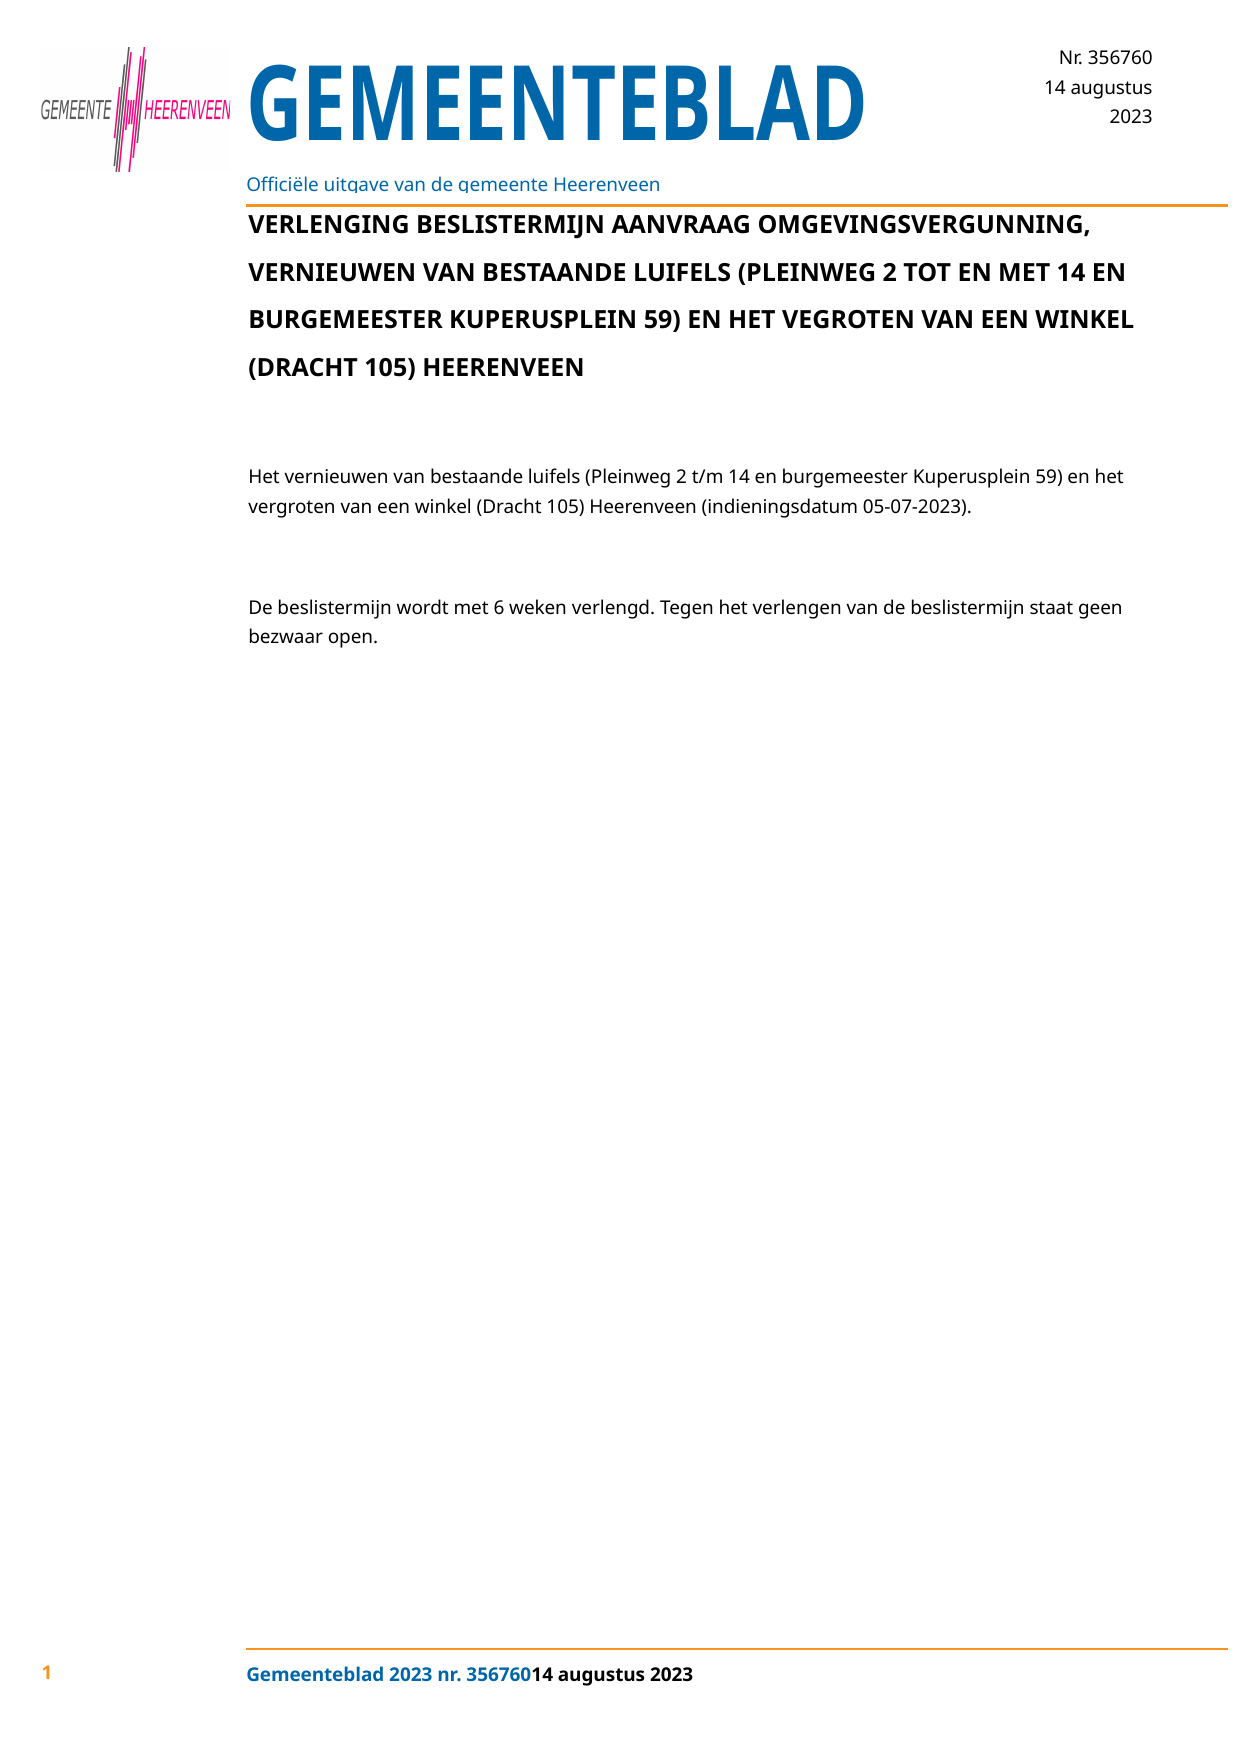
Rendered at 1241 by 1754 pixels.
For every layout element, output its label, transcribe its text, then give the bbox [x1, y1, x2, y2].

text Het vernieuwen van bestaande luifels (Pleinweg 2 t/m 14 en burgemeester Kuperusplein 59) en het vergroten van een winkel (Dracht 105) Heerenveen (indieningsdatum 05-07-2023). [248, 463, 1152, 519]
picture [41, 47, 231, 172]
text VERLENGING BESLISTERMIJN AANVRAAG OMGEVINGSVERGUNNING, VERNIEUWEN VAN BESTAANDE LUIFELS (PLEINWEG 2 TOT EN MET 14 EN BURGEMEESTER KUPERUSPLEIN 59) EN HET VEGROTEN VAN EEN WINKEL (DRACHT 105) HEERENVEEN [248, 207, 1152, 384]
text De beslistermijn wordt met 6 weken verlengd. Tegen het verlengen van de beslistermijn staat geen bezwaar open. [248, 594, 1152, 649]
